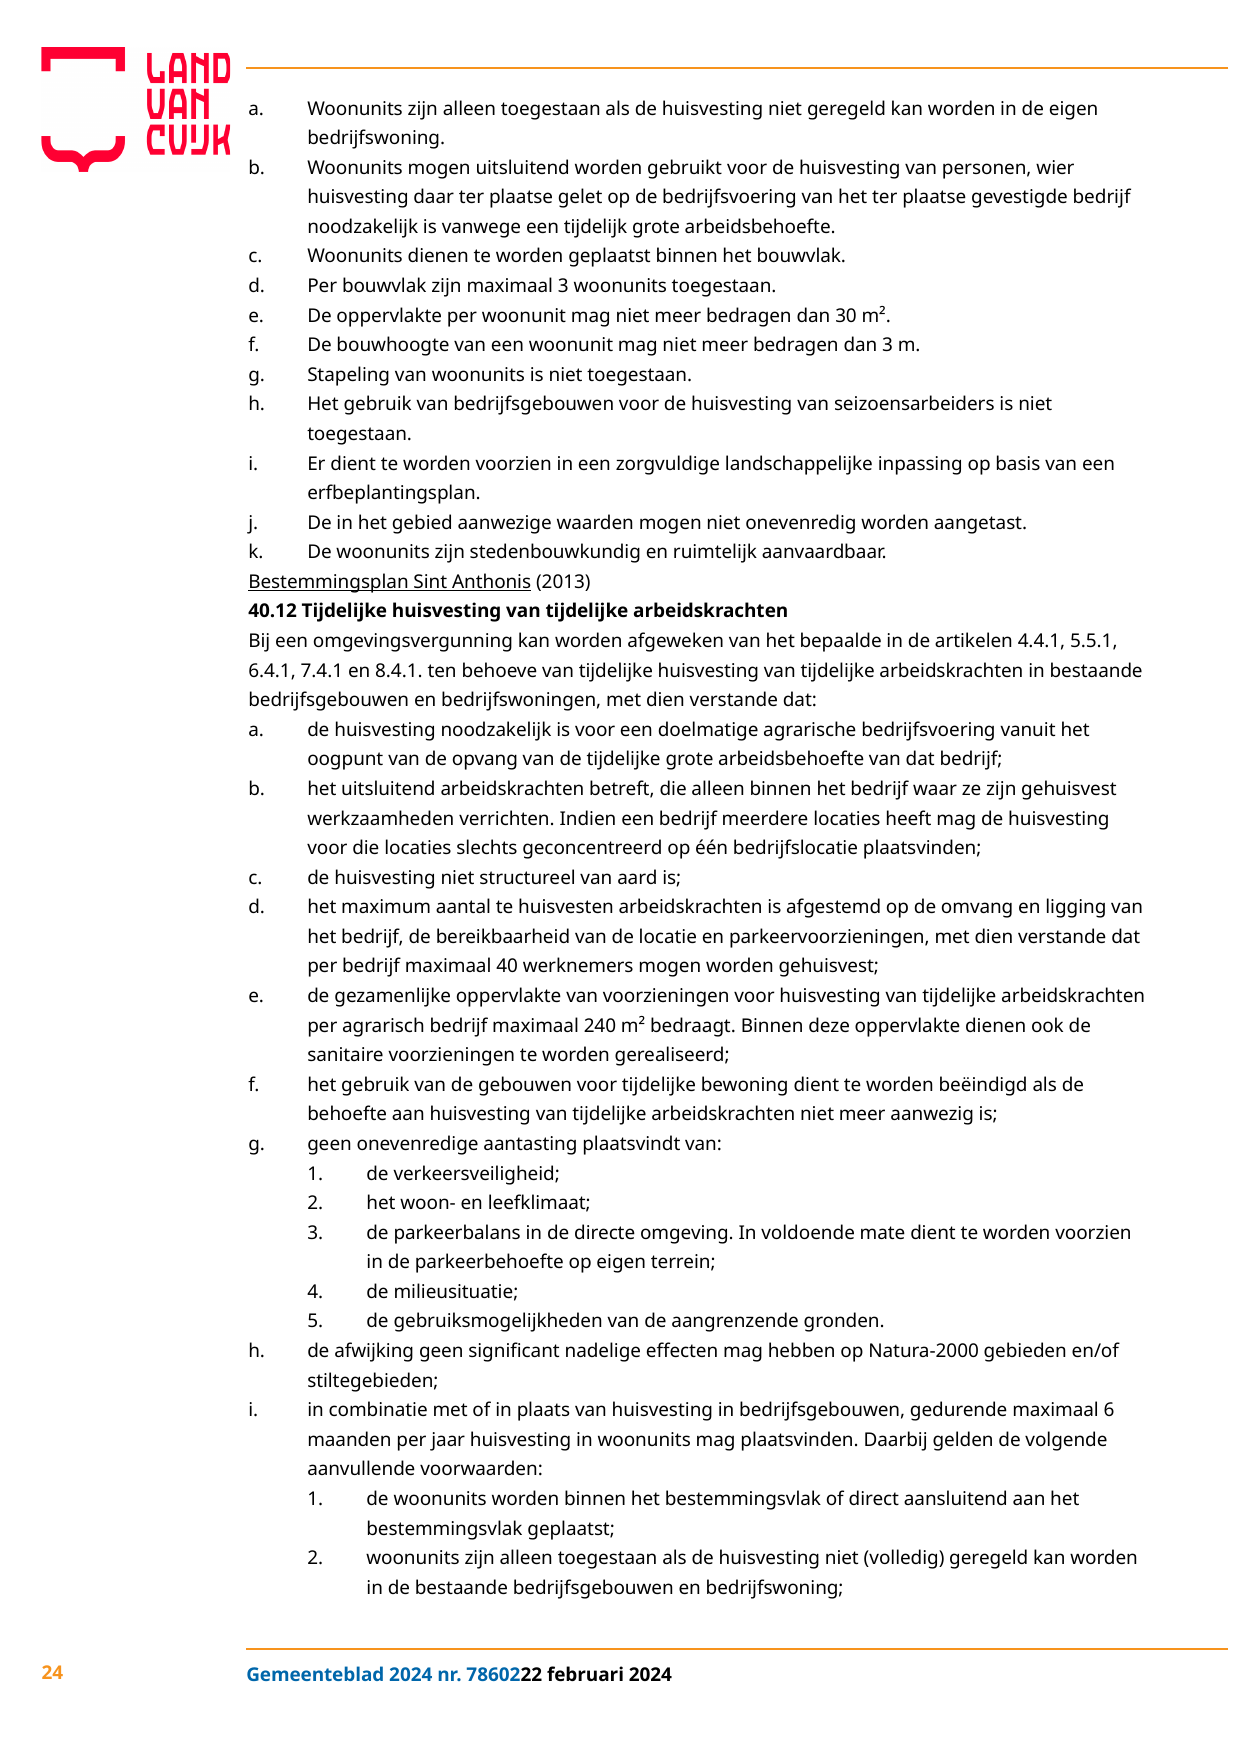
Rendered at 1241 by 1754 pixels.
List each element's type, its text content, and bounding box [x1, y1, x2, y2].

list De in het gebied aanwezige waarden mogen niet onevenredig worden aangetast. [248, 509, 1152, 535]
list de huisvesting niet structureel van aard is; [248, 864, 1152, 890]
list de milieusituatie; [307, 1278, 1152, 1304]
list de gezamenlijke oppervlakte van voorzieningen voor huisvesting van tijdelijke arbeidskrachten per agrarisch bedrijf maximaal 240 m² bedraagt. Binnen deze oppervlakte dienen ook de sanitaire voorzieningen te worden gerealiseerd; [248, 982, 1152, 1067]
list Stapeling van woonunits is niet toegestaan. [248, 361, 1152, 387]
list de verkeersveiligheid; [307, 1160, 1152, 1186]
list woonunits zijn alleen toegestaan als de huisvesting niet (volledig) geregeld kan worden in de bestaande bedrijfsgebouwen en bedrijfswoning; [307, 1544, 1152, 1600]
picture [41, 47, 231, 172]
list Woonunits mogen uitsluitend worden gebruikt voor de huisvesting van personen, wier huisvesting daar ter plaatse gelet op de bedrijfsvoering van het ter plaatse gevestigde bedrijf noodzakelijk is vanwege een tijdelijk grote arbeidsbehoefte. [248, 154, 1152, 239]
list het maximum aantal te huisvesten arbeidskrachten is afgestemd op de omvang en ligging van het bedrijf, de bereikbaarheid van de locatie en parkeervoorzieningen, met dien verstande dat per bedrijf maximaal 40 werknemers mogen worden gehuisvest; [248, 893, 1152, 978]
list Het gebruik van bedrijfsgebouwen voor de huisvesting van seizoensarbeiders is niet toegestaan. [248, 391, 1152, 446]
list de huisvesting noodzakelijk is voor een doelmatige agrarische bedrijfsvoering vanuit het oogpunt van de opvang van de tijdelijke grote arbeidsbehoefte van dat bedrijf; [248, 716, 1152, 771]
list Woonunits zijn alleen toegestaan als de huisvesting niet geregeld kan worden in de eigen bedrijfswoning. [248, 95, 1152, 150]
list geen onevenredige aantasting plaatsvindt van: [248, 1130, 1152, 1156]
list het uitsluitend arbeidskrachten betreft, die alleen binnen het bedrijf waar ze zijn gehuisvest werkzaamheden verrichten. Indien een bedrijf meerdere locaties heeft mag de huisvesting voor die locaties slechts geconcentreerd op één bedrijfslocatie plaatsvinden; [248, 775, 1152, 860]
list Woonunits dienen te worden geplaatst binnen het bouwvlak. [248, 243, 1152, 268]
text Bij een omgevingsvergunning kan worden afgeweken van het bepaalde in de artikelen 4.4.1, 5.5.1, 6.4.1, 7.4.1 en 8.4.1. ten behoeve van tijdelijke huisvesting van tijdelijke arbeidskrachten in bestaande bedrijfsgebouwen en bedrijfswoningen, met dien verstande dat: [248, 627, 1152, 712]
list de parkeerbalans in de directe omgeving. In voldoende mate dient te worden voorzien in de parkeerbehoefte op eigen terrein; [307, 1219, 1152, 1274]
list Per bouwvlak zijn maximaal 3 woonunits toegestaan. [248, 272, 1152, 298]
list de afwijking geen significant nadelige effecten mag hebben op Natura-2000 gebieden en/of stiltegebieden; [248, 1337, 1152, 1393]
text 40.12 Tijdelijke huisvesting van tijdelijke arbeidskrachten [248, 598, 1152, 623]
list De woonunits zijn stedenbouwkundig en ruimtelijk aanvaardbaar. [248, 538, 1152, 564]
text Bestemmingsplan Sint Anthonis (2013) [248, 568, 1152, 594]
list De bouwhoogte van een woonunit mag niet meer bedragen dan 3 m. [248, 331, 1152, 357]
list de gebruiksmogelijkheden van de aangrenzende gronden. [307, 1308, 1152, 1333]
list het woon- en leefklimaat; [307, 1189, 1152, 1215]
list in combinatie met of in plaats van huisvesting in bedrijfsgebouwen, gedurende maximaal 6 maanden per jaar huisvesting in woonunits mag plaatsvinden. Daarbij gelden de volgende aanvullende voorwaarden: [248, 1396, 1152, 1481]
list De oppervlakte per woonunit mag niet meer bedragen dan 30 m². [248, 302, 1152, 328]
list Er dient te worden voorzien in een zorgvuldige landschappelijke inpassing op basis van een erfbeplantingsplan. [248, 450, 1152, 505]
list de woonunits worden binnen het bestemmingsvlak of direct aansluitend aan het bestemmingsvlak geplaatst; [307, 1485, 1152, 1541]
list het gebruik van de gebouwen voor tijdelijke bewoning dient te worden beëindigd als de behoefte aan huisvesting van tijdelijke arbeidskrachten niet meer aanwezig is; [248, 1071, 1152, 1126]
